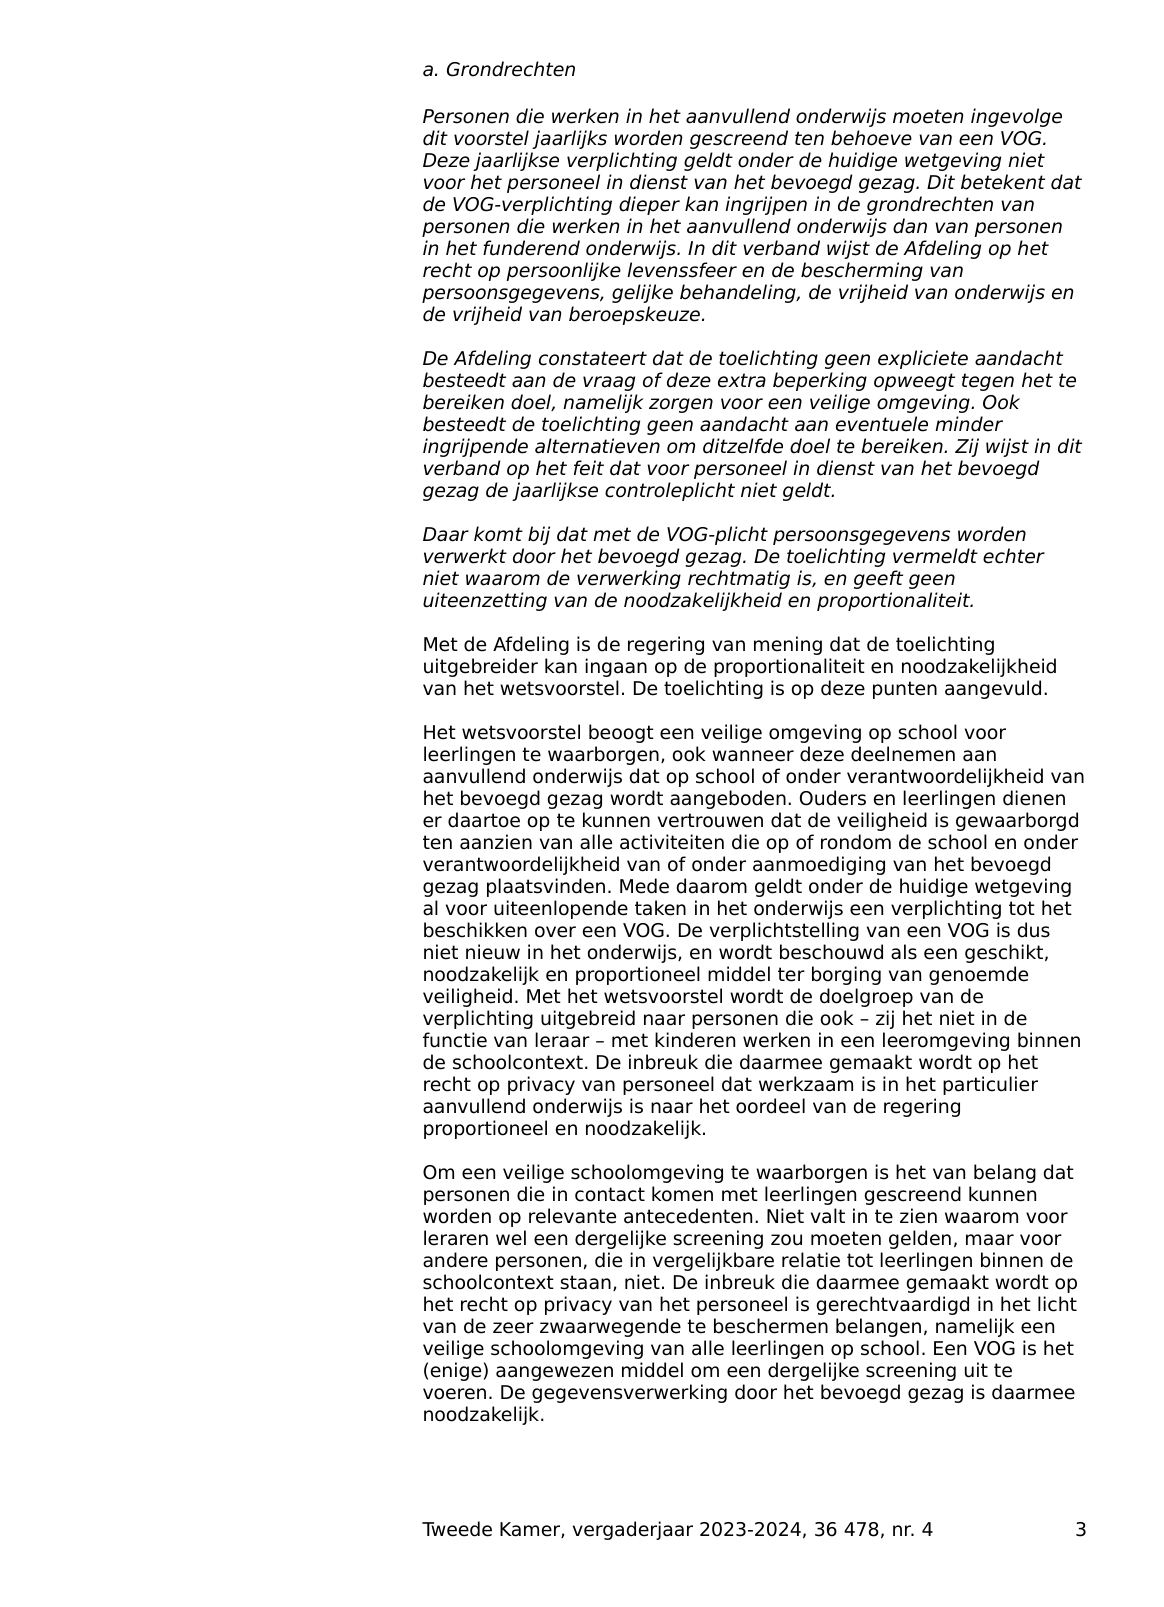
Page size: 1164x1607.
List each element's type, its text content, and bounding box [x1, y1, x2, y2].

text Om een veilige schoolomgeving te waarborgen is het van belang dat personen die in contact komen met leerlingen gescreend kunnen worden op relevante antecedenten. Niet valt in te zien waarom voor leraren wel een dergelijke screening zou moeten gelden, maar voor andere personen, die in vergelijkbare relatie tot leerlingen binnen de schoolcontext staan, niet. De inbreuk die daarmee gemaakt wordt op het recht op privacy van het personeel is gerechtvaardigd in het licht van de zeer zwaarwegende te beschermen belangen, namelijk een veilige schoolomgeving van alle leerlingen op school. Een VOG is het (enige) aangewezen middel om een dergelijke screening uit te voeren. De gegevensverwerking door het bevoegd gezag is daarmee noodzakelijk. [422, 1162, 1087, 1426]
text Met de Afdeling is de regering van mening dat de toelichting uitgebreider kan ingaan op de proportionaliteit en noodzakelijkheid van het wetsvoorstel. De toelichting is op deze punten aangevuld. [422, 634, 1087, 700]
text Het wetsvoorstel beoogt een veilige omgeving op school voor leerlingen te waarborgen, ook wanneer deze deelnemen aan aanvullend onderwijs dat op school of onder verantwoordelijkheid van het bevoegd gezag wordt aangeboden. Ouders en leerlingen dienen er daartoe op te kunnen vertrouwen dat de veiligheid is gewaarborgd ten aanzien van alle activiteiten die op of rondom de school en onder verantwoordelijkheid van of onder aanmoediging van het bevoegd gezag plaatsvinden. Mede daarom geldt onder de huidige wetgeving al voor uiteenlopende taken in het onderwijs een verplichting tot het beschikken over een VOG. De verplichtstelling van een VOG is dus niet nieuw in het onderwijs, en wordt beschouwd als een geschikt, noodzakelijk en proportioneel middel ter borging van genoemde veiligheid. Met het wetsvoorstel wordt de doelgroep van de verplichting uitgebreid naar personen die ook – zij het niet in de functie van leraar – met kinderen werken in een leeromgeving binnen de schoolcontext. De inbreuk die daarmee gemaakt wordt op het recht op privacy van personeel dat werkzaam is in het particulier aanvullend onderwijs is naar het oordeel van de regering proportioneel en noodzakelijk. [422, 722, 1087, 1140]
text Daar komt bij dat met de VOG-plicht persoonsgegevens worden verwerkt door het bevoegd gezag. De toelichting vermeldt echter niet waarom de verwerking rechtmatig is, en geeft geen uiteenzetting van de noodzakelijkheid en proportionaliteit. [422, 524, 1087, 612]
subtitle a. Grondrechten [422, 59, 1087, 81]
text Personen die werken in het aanvullend onderwijs moeten ingevolge dit voorstel jaarlijks worden gescreend ten behoeve van een VOG. Deze jaarlijkse verplichting geldt onder de huidige wetgeving niet voor het personeel in dienst van het bevoegd gezag. Dit betekent dat de VOG-verplichting dieper kan ingrijpen in de grondrechten van personen die werken in het aanvullend onderwijs dan van personen in het funderend onderwijs. In dit verband wijst de Afdeling op het recht op persoonlijke levenssfeer en de bescherming van persoonsgegevens, gelijke behandeling, de vrijheid van onderwijs en de vrijheid van beroepskeuze. [422, 106, 1087, 326]
text De Afdeling constateert dat de toelichting geen expliciete aandacht besteedt aan de vraag of deze extra beperking opweegt tegen het te bereiken doel, namelijk zorgen voor een veilige omgeving. Ook besteedt de toelichting geen aandacht aan eventuele minder ingrijpende alternatieven om ditzelfde doel te bereiken. Zij wijst in dit verband op het feit dat voor personeel in dienst van het bevoegd gezag de jaarlijkse controleplicht niet geldt. [422, 348, 1087, 502]
